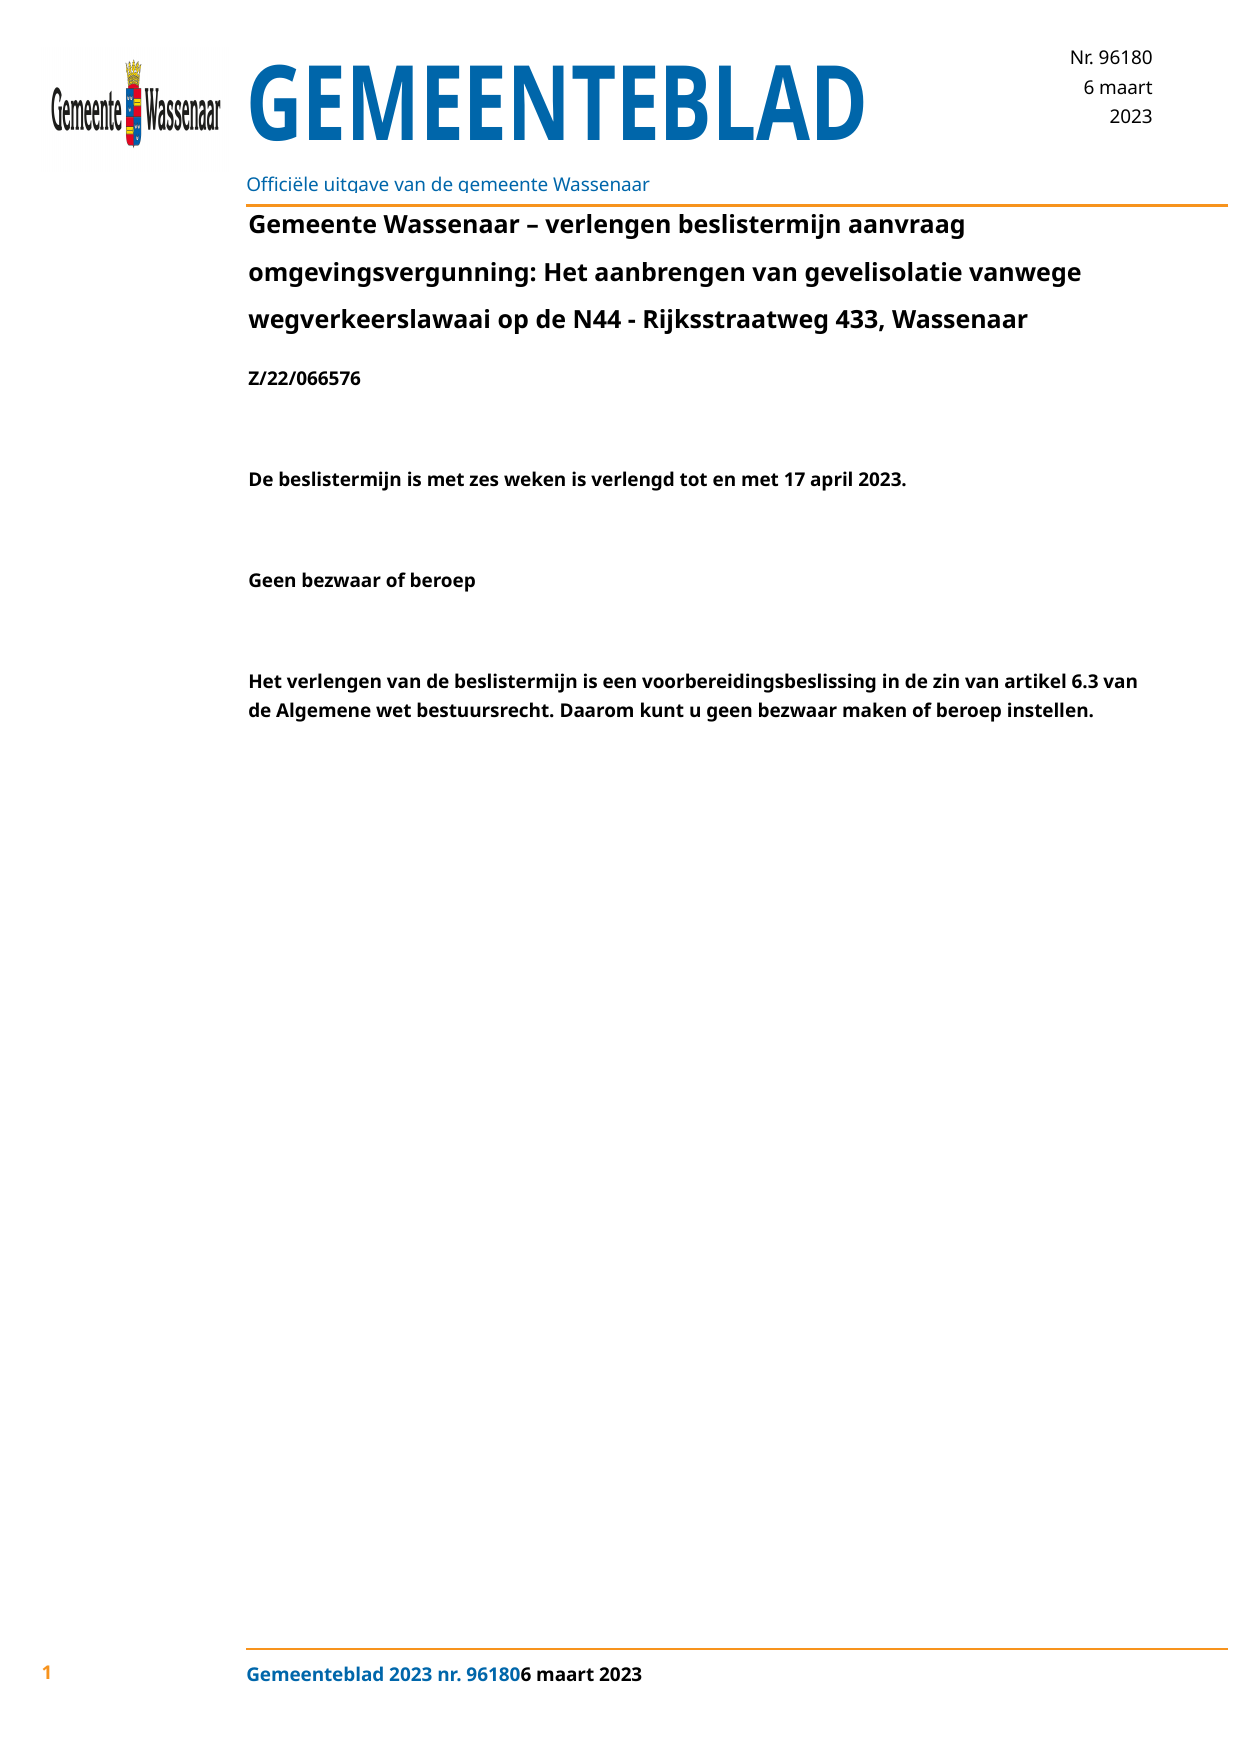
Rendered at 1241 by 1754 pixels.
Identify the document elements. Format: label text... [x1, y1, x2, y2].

text Het verlengen van de beslistermijn is een voorbereidingsbeslissing in de zin van artikel 6.3 van de Algemene wet bestuursrecht. Daarom kunt u geen bezwaar maken of beroep instellen. [248, 668, 1152, 723]
text Z/22/066576 [248, 366, 1152, 391]
picture [41, 47, 231, 172]
text Geen bezwaar of beroep [248, 567, 1152, 593]
text Gemeente Wassenaar – verlengen beslistermijn aanvraag omgevingsvergunning: Het aanbrengen van gevelisolatie vanwege wegverkeerslawaai op de N44 - Rijksstraatweg 433, Wassenaar [248, 207, 1152, 336]
text De beslistermijn is met zes weken is verlengd tot en met 17 april 2023. [248, 466, 1152, 492]
